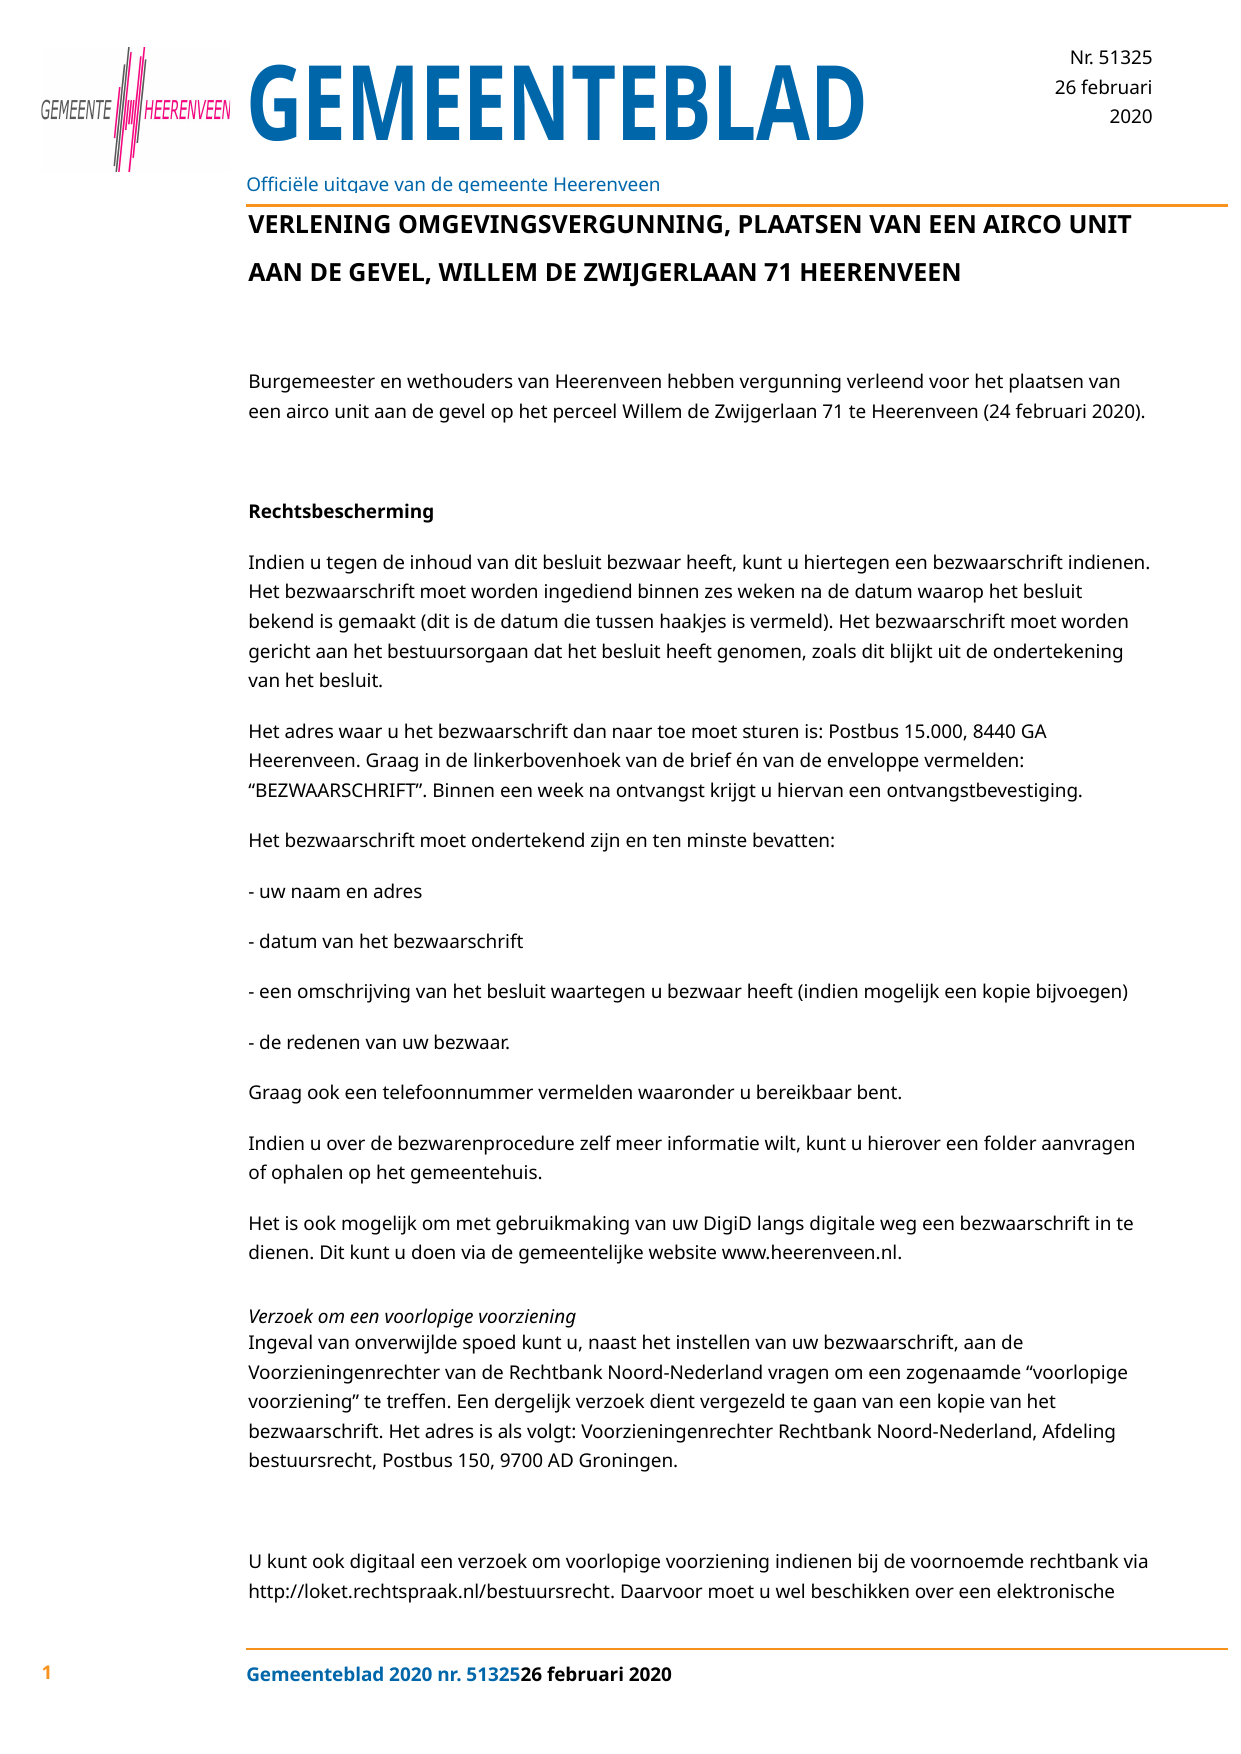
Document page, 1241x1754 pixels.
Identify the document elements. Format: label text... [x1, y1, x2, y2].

text Graag ook een telefoonnummer vermelden waaronder u bereikbaar bent. [248, 1079, 1152, 1105]
text Rechtsbescherming [248, 499, 1152, 524]
text Het adres waar u het bezwaarschrift dan naar toe moet sturen is: Postbus 15.000, 8440 GA Heerenveen. Graag in de linkerbovenhoek van de brief én van de enveloppe vermelden: “BEZWAARSCHRIFT”. Binnen een week na ontvangst krijgt u hiervan een ontvangstbevestiging. [248, 718, 1152, 803]
text Het bezwaarschrift moet ondertekend zijn en ten minste bevatten: [248, 827, 1152, 853]
text - datum van het bezwaarschrift [248, 928, 1152, 954]
text - de redenen van uw bezwaar. [248, 1029, 1152, 1055]
text - uw naam en adres [248, 878, 1152, 904]
text VERLENING OMGEVINGSVERGUNNING, PLAATSEN VAN EEN AIRCO UNIT AAN DE GEVEL, WILLEM DE ZWIJGERLAAN 71 HEERENVEEN [248, 207, 1152, 288]
text Burgemeester en wethouders van Heerenveen hebben vergunning verleend voor het plaatsen van een airco unit aan de gevel op het perceel Willem de Zwijgerlaan 71 te Heerenveen (24 februari 2020). [248, 368, 1152, 424]
text Verzoek om een voorlopige voorziening [248, 1303, 1152, 1329]
text U kunt ook digitaal een verzoek om voorlopige voorziening indienen bij de voornoemde rechtbank via http://loket.rechtspraak.nl/bestuursrecht. Daarvoor moet u wel beschikken over een elektronische [248, 1548, 1152, 1604]
text Ingeval van onverwijlde spoed kunt u, naast het instellen van uw bezwaarschrift, aan de Voorzieningenrechter van de Rechtbank Noord-Nederland vragen om een zogenaamde “voorlopige voorziening” te treffen. Een dergelijk verzoek dient vergezeld te gaan van een kopie van het bezwaarschrift. Het adres is als volgt: Voorzieningenrechter Rechtbank Noord-Nederland, Afdeling bestuursrecht, Postbus 150, 9700 AD Groningen. [248, 1329, 1152, 1473]
text - een omschrijving van het besluit waartegen u bezwaar heeft (indien mogelijk een kopie bijvoegen) [248, 979, 1152, 1004]
picture [41, 47, 231, 172]
text Het is ook mogelijk om met gebruikmaking van uw DigiD langs digitale weg een bezwaarschrift in te dienen. Dit kunt u doen via de gemeentelijke website www.heerenveen.nl. [248, 1210, 1152, 1265]
text Indien u tegen de inhoud van dit besluit bezwaar heeft, kunt u hiertegen een bezwaarschrift indienen. Het bezwaarschrift moet worden ingediend binnen zes weken na de datum waarop het besluit bekend is gemaakt (dit is de datum die tussen haakjes is vermeld). Het bezwaarschrift moet worden gericht aan het bestuursorgaan dat het besluit heeft genomen, zoals dit blijkt uit de ondertekening van het besluit. [248, 549, 1152, 693]
text Indien u over de bezwarenprocedure zelf meer informatie wilt, kunt u hierover een folder aanvragen of ophalen op het gemeentehuis. [248, 1130, 1152, 1185]
